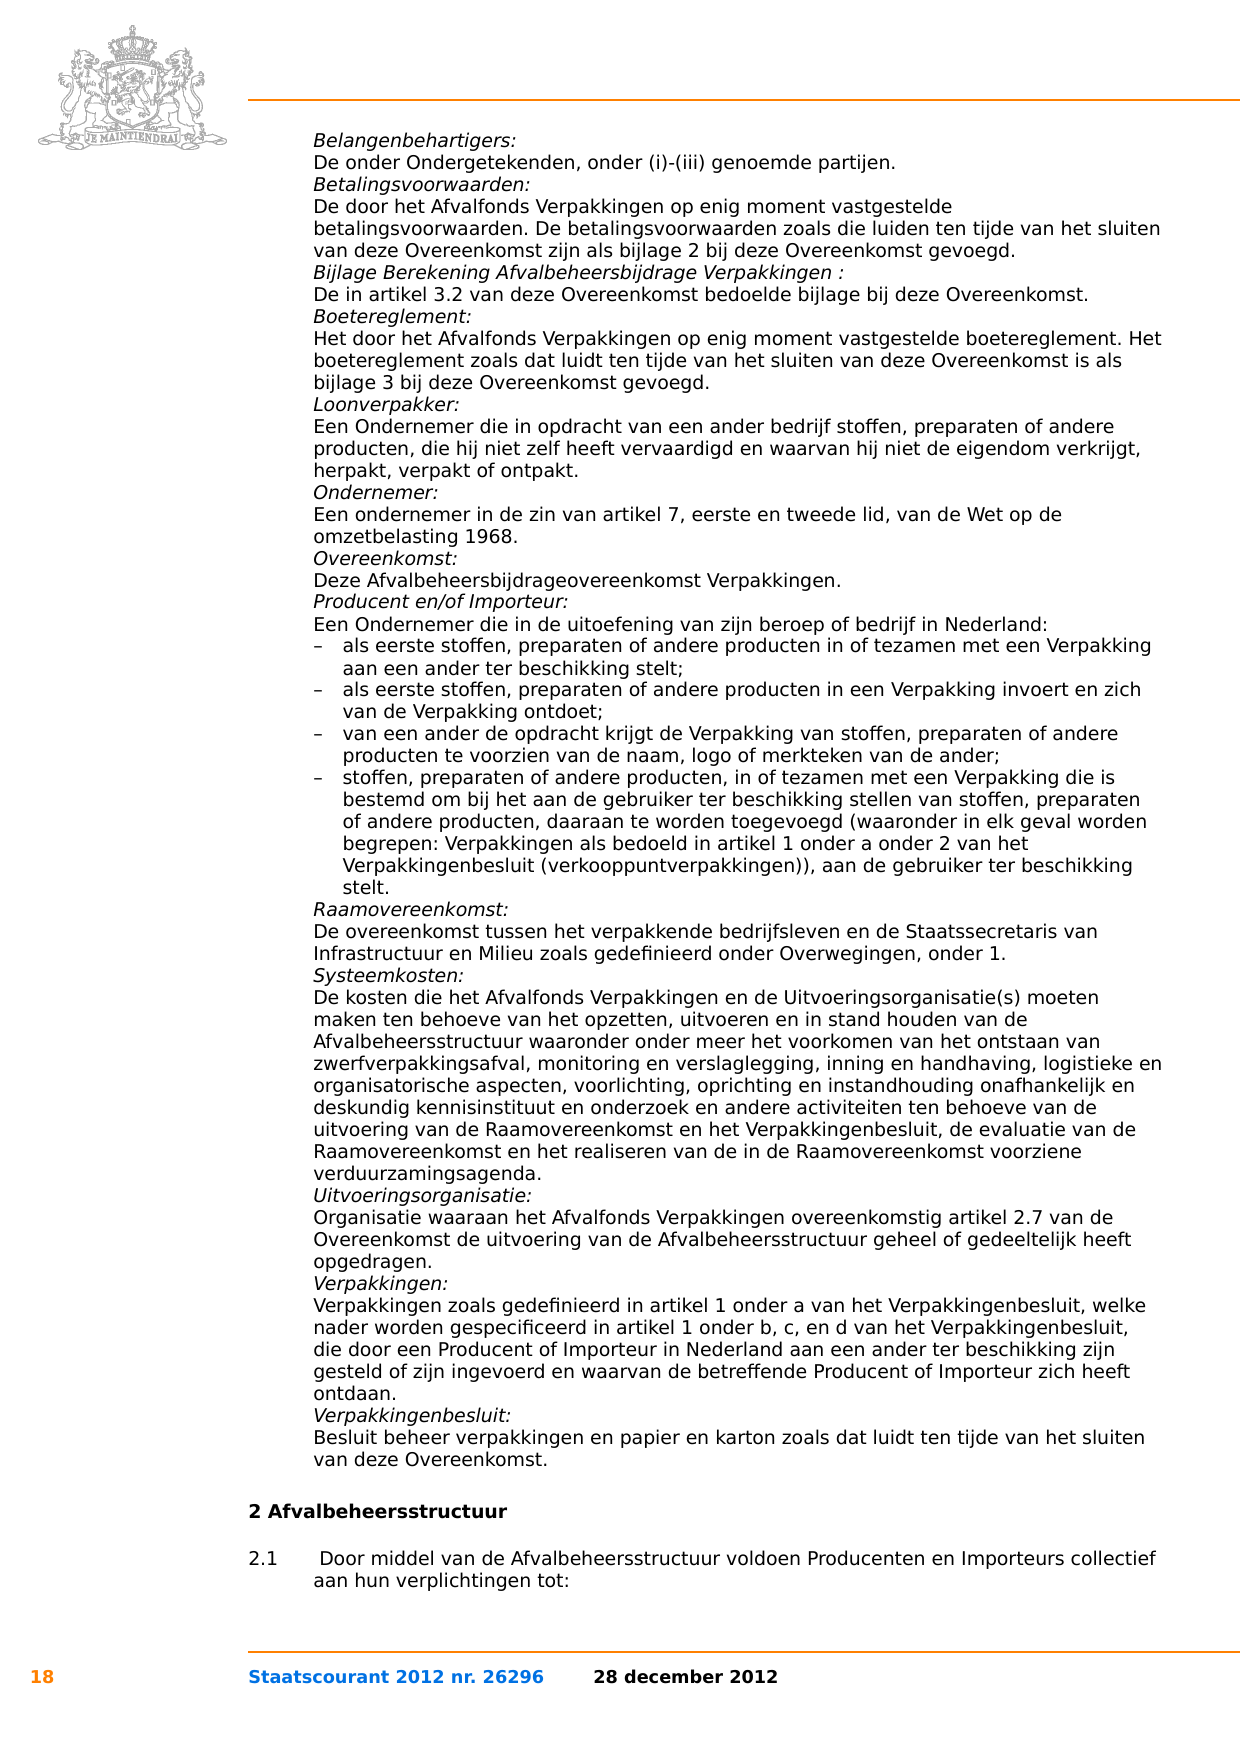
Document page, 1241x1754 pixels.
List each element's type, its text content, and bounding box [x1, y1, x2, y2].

text De onder Ondergetekenden, onder (i)-(iii) genoemde partijen. [313, 152, 1163, 174]
text Bijlage Berekening Afvalbeheersbijdrage Verpakkingen : [313, 262, 1163, 284]
text Betalingsvoorwaarden: [313, 174, 1163, 196]
text 2.1 Door middel van de Afvalbeheersstructuur voldoen Producenten en Importeurs collectief aan hun verplichtingen tot: [248, 1548, 1163, 1592]
text Uitvoeringsorganisatie: [313, 1185, 1163, 1207]
text Deze Afvalbeheersbijdrageovereenkomst Verpakkingen. [313, 569, 1163, 591]
subtitle 2 Afvalbeheersstructuur [248, 1501, 1163, 1523]
text Ondernemer: [313, 482, 1163, 503]
text Systeemkosten: [313, 965, 1163, 987]
text Een ondernemer in de zin van artikel 7, eerste en tweede lid, van de Wet op de omzetbelasting 1968. [313, 503, 1163, 547]
text Belangenbehartigers: [313, 130, 1163, 152]
picture [38, 25, 227, 150]
text De in artikel 3.2 van deze Overeenkomst bedoelde bijlage bij deze Overeenkomst. [313, 284, 1163, 306]
text Besluit beheer verpakkingen en papier en karton zoals dat luidt ten tijde van het sluiten van deze Overeenkomst. [313, 1427, 1163, 1471]
text Raamovereenkomst: [313, 899, 1163, 921]
text Boetereglement: [313, 306, 1163, 328]
text – als eerste stoffen, preparaten of andere producten in een Verpakking invoert en zich van de Verpakking ontdoet; [313, 679, 1163, 723]
text Producent en/of Importeur: [313, 591, 1163, 613]
text Verpakkingen zoals gedefinieerd in artikel 1 onder a van het Verpakkingenbesluit, welke nader worden gespecificeerd in artikel 1 onder b, c, en d van het Verpakkingenbesluit, die door een Producent of Importeur in Nederland aan een ander ter beschikking zijn gesteld of zijn ingevoerd en waarvan de betreffende Producent of Importeur zich heeft ontdaan. [313, 1295, 1163, 1405]
text – stoffen, preparaten of andere producten, in of tezamen met een Verpakking die is bestemd om bij het aan de gebruiker ter beschikking stellen van stoffen, preparaten of andere producten, daaraan te worden toegevoegd (waaronder in elk geval worden begrepen: Verpakkingen als bedoeld in artikel 1 onder a onder 2 van het Verpakkingenbesluit (verkooppuntverpakkingen)), aan de gebruiker ter beschikking stelt. [313, 767, 1163, 899]
text Een Ondernemer die in de uitoefening van zijn beroep of bedrijf in Nederland: [313, 613, 1163, 635]
text De overeenkomst tussen het verpakkende bedrijfsleven en de Staatssecretaris van Infrastructuur en Milieu zoals gedefinieerd onder Overwegingen, onder 1. [313, 921, 1163, 965]
text – als eerste stoffen, preparaten of andere producten in of tezamen met een Verpakking aan een ander ter beschikking stelt; [313, 635, 1163, 679]
text Organisatie waaraan het Afvalfonds Verpakkingen overeenkomstig artikel 2.7 van de Overeenkomst de uitvoering van de Afvalbeheersstructuur geheel of gedeeltelijk heeft opgedragen. [313, 1207, 1163, 1273]
text Loonverpakker: [313, 394, 1163, 416]
text Een Ondernemer die in opdracht van een ander bedrijf stoffen, preparaten of andere producten, die hij niet zelf heeft vervaardigd en waarvan hij niet de eigendom verkrijgt, herpakt, verpakt of ontpakt. [313, 416, 1163, 482]
text Verpakkingen: [313, 1273, 1163, 1295]
text Overeenkomst: [313, 547, 1163, 569]
text Verpakkingenbesluit: [313, 1405, 1163, 1427]
text – van een ander de opdracht krijgt de Verpakking van stoffen, preparaten of andere producten te voorzien van de naam, logo of merkteken van de ander; [313, 723, 1163, 767]
text Het door het Afvalfonds Verpakkingen op enig moment vastgestelde boetereglement. Het boetereglement zoals dat luidt ten tijde van het sluiten van deze Overeenkomst is als bijlage 3 bij deze Overeenkomst gevoegd. [313, 328, 1163, 394]
text De kosten die het Afvalfonds Verpakkingen en de Uitvoeringsorganisatie(s) moeten maken ten behoeve van het opzetten, uitvoeren en in stand houden van de Afvalbeheersstructuur waaronder onder meer het voorkomen van het ontstaan van zwerfverpakkingsafval, monitoring en verslaglegging, inning en handhaving, logistieke en organisatorische aspecten, voorlichting, oprichting en instandhouding onafhankelijk en deskundig kennisinstituut en onderzoek en andere activiteiten ten behoeve van de uitvoering van de Raamovereenkomst en het Verpakkingenbesluit, de evaluatie van de Raamovereenkomst en het realiseren van de in de Raamovereenkomst voorziene verduurzamingsagenda. [313, 987, 1163, 1185]
text De door het Afvalfonds Verpakkingen op enig moment vastgestelde betalingsvoorwaarden. De betalingsvoorwaarden zoals die luiden ten tijde van het sluiten van deze Overeenkomst zijn als bijlage 2 bij deze Overeenkomst gevoegd. [313, 196, 1163, 262]
